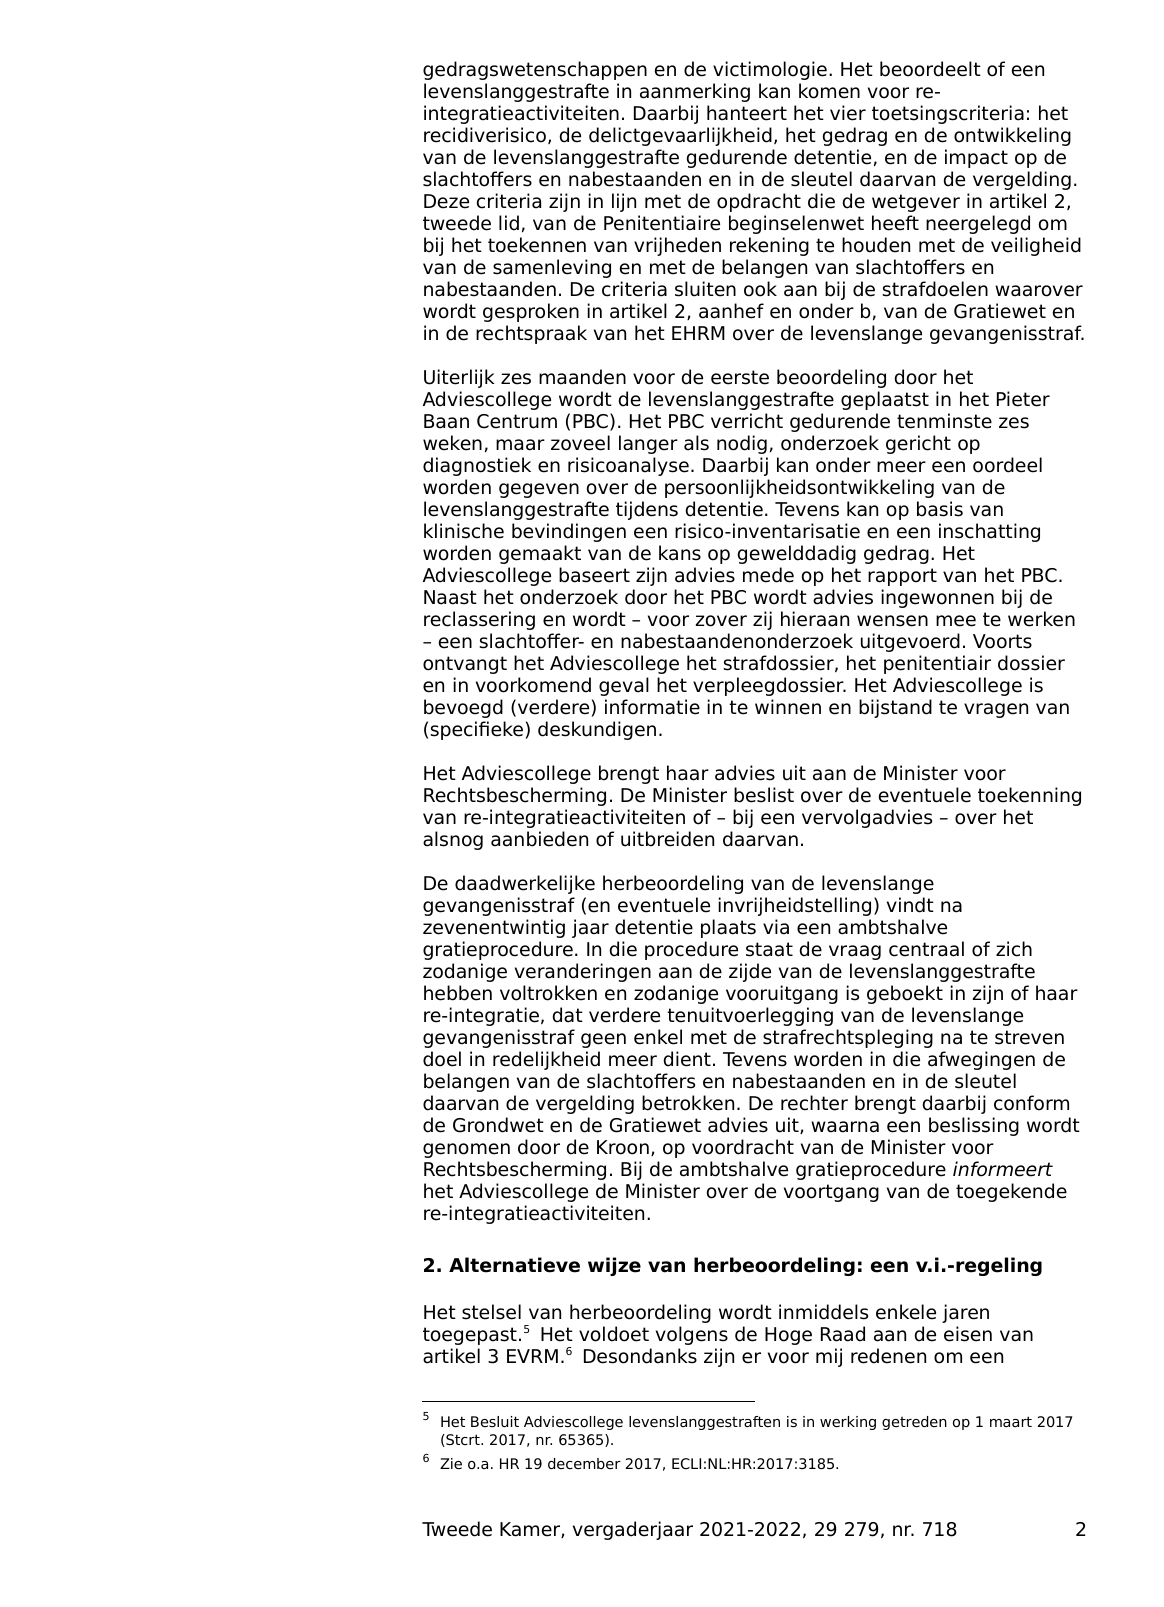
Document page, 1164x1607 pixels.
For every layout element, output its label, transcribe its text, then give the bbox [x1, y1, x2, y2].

text Het Besluit Adviescollege levenslanggestraften is in werking getreden op 1 maart 2017 (Stcrt. 2017, nr. 65365). [422, 1410, 1087, 1449]
text Het stelsel van herbeoordeling wordt inmiddels enkele jaren toegepast. Het voldoet volgens de Hoge Raad aan de eisen van artikel 3 EVRM. Desondanks zijn er voor mij redenen om een [422, 1302, 1087, 1367]
subtitle 2. Alternatieve wijze van herbeoordeling: een v.i.-regeling [422, 1254, 1087, 1277]
text Het Adviescollege brengt haar advies uit aan de Minister voor Rechtsbescherming. De Minister beslist over de eventuele toekenning van re-integratieactiviteiten of – bij een vervolgadvies – over het alsnog aanbieden of uitbreiden daarvan. [422, 763, 1087, 851]
text Zie o.a. HR 19 december 2017, ECLI:NL:HR:2017:3185. [422, 1452, 1087, 1474]
text De daadwerkelijke herbeoordeling van de levenslange gevangenisstraf (en eventuele invrijheidstelling) vindt na zevenentwintig jaar detentie plaats via een ambtshalve gratieprocedure. In die procedure staat de vraag centraal of zich zodanige veranderingen aan de zijde van de levenslanggestrafte hebben voltrokken en zodanige vooruitgang is geboekt in zijn of haar re-integratie, dat verdere tenuitvoerlegging van de levenslange gevangenisstraf geen enkel met de strafrechtspleging na te streven doel in redelijkheid meer dient. Tevens worden in die afwegingen de belangen van de slachtoffers en nabestaanden en in de sleutel daarvan de vergelding betrokken. De rechter brengt daarbij conform de Grondwet en de Gratiewet advies uit, waarna een beslissing wordt genomen door de Kroon, op voordracht van de Minister voor Rechtsbescherming. Bij de ambtshalve gratieprocedure informeert het Adviescollege de Minister over de voortgang van de toegekende re-integratieactiviteiten. [422, 873, 1087, 1224]
text Uiterlijk zes maanden voor de eerste beoordeling door het Adviescollege wordt de levenslanggestrafte geplaatst in het Pieter Baan Centrum (PBC). Het PBC verricht gedurende tenminste zes weken, maar zoveel langer als nodig, onderzoek gericht op diagnostiek en risicoanalyse. Daarbij kan onder meer een oordeel worden gegeven over de persoonlijkheidsontwikkeling van de levenslanggestrafte tijdens detentie. Tevens kan op basis van klinische bevindingen een risico-inventarisatie en een inschatting worden gemaakt van de kans op gewelddadig gedrag. Het Adviescollege baseert zijn advies mede op het rapport van het PBC. Naast het onderzoek door het PBC wordt advies ingewonnen bij de reclassering en wordt – voor zover zij hieraan wensen mee te werken – een slachtoffer- en nabestaandenonderzoek uitgevoerd. Voorts ontvangt het Adviescollege het strafdossier, het penitentiair dossier en in voorkomend geval het verpleegdossier. Het Adviescollege is bevoegd (verdere) informatie in te winnen en bijstand te vragen van (specifieke) deskundigen. [422, 367, 1087, 741]
text gedragswetenschappen en de victimologie. Het beoordeelt of een levenslanggestrafte in aanmerking kan komen voor re-integratieactiviteiten. Daarbij hanteert het vier toetsingscriteria: het recidiverisico, de delictgevaarlijkheid, het gedrag en de ontwikkeling van de levenslanggestrafte gedurende detentie, en de impact op de slachtoffers en nabestaanden en in de sleutel daarvan de vergelding. Deze criteria zijn in lijn met de opdracht die de wetgever in artikel 2, tweede lid, van de Penitentiaire beginselenwet heeft neergelegd om bij het toekennen van vrijheden rekening te houden met de veiligheid van de samenleving en met de belangen van slachtoffers en nabestaanden. De criteria sluiten ook aan bij de strafdoelen waarover wordt gesproken in artikel 2, aanhef en onder b, van de Gratiewet en in de rechtspraak van het EHRM over de levenslange gevangenisstraf. [422, 59, 1087, 345]
